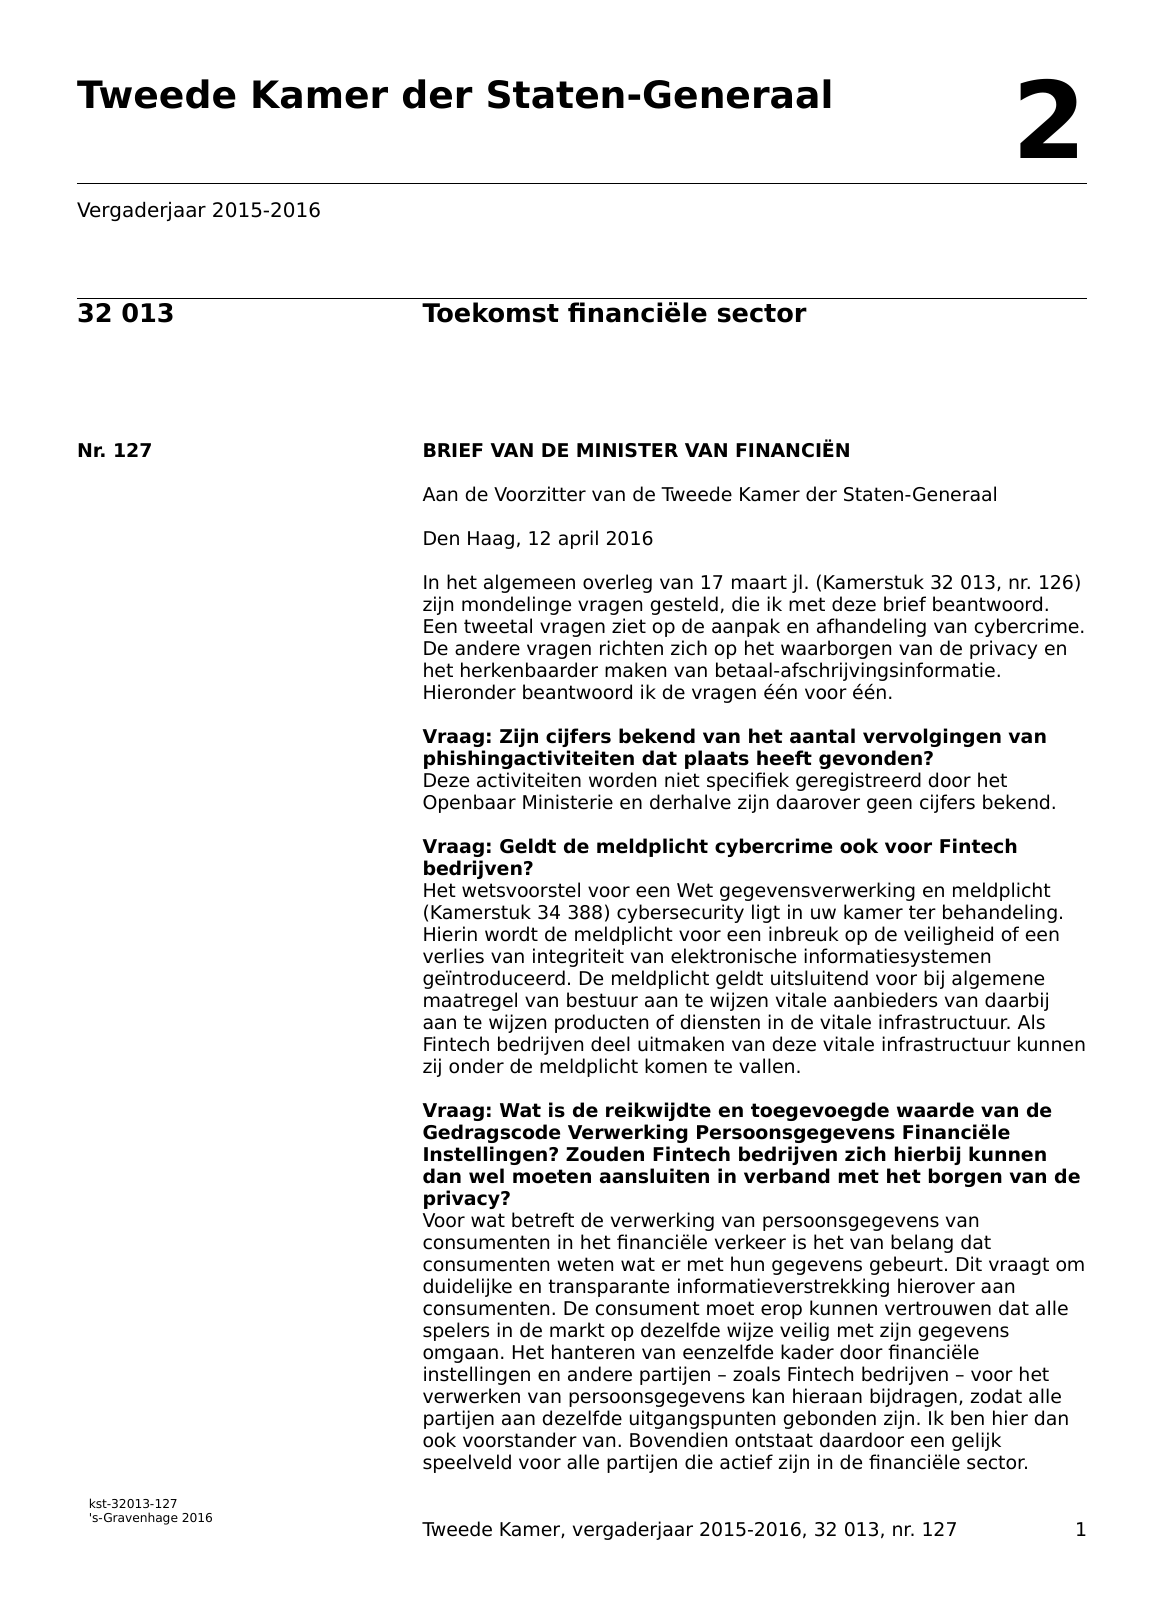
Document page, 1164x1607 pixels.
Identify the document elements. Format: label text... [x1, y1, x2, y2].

text Deze activiteiten worden niet specifiek geregistreerd door het Openbaar Ministerie en derhalve zijn daarover geen cijfers bekend. [422, 770, 1087, 814]
text Het wetsvoorstel voor een Wet gegevensverwerking en meldplicht (Kamerstuk 34 388) cybersecurity ligt in uw kamer ter behandeling. Hierin wordt de meldplicht voor een inbreuk op de veiligheid of een verlies van integriteit van elektronische informatiesystemen geïntroduceerd. De meldplicht geldt uitsluitend voor bij algemene maatregel van bestuur aan te wijzen vitale aanbieders van daarbij aan te wijzen producten of diensten in de vitale infrastructuur. Als Fintech bedrijven deel uitmaken van deze vitale infrastructuur kunnen zij onder de meldplicht komen te vallen. [422, 880, 1087, 1078]
subtitle Nr. 127 BRIEF VAN DE MINISTER VAN FINANCIËN [77, 440, 1087, 462]
table_header 2 [886, 59, 1087, 183]
text kst-32013-127 [88, 1497, 323, 1511]
text Vraag: Wat is de reikwijdte en toegevoegde waarde van de Gedragscode Verwerking Persoonsgegevens Financiële Instellingen? Zouden Fintech bedrijven zich hierbij kunnen dan wel moeten aansluiten in verband met het borgen van de privacy? [422, 1100, 1087, 1210]
table_header Tweede Kamer der Staten-Generaal [77, 59, 886, 183]
text Voor wat betreft de verwerking van persoonsgegevens van consumenten in het financiële verkeer is het van belang dat consumenten weten wat er met hun gegevens gebeurt. Dit vraagt om duidelijke en transparante informatieverstrekking hierover aan consumenten. De consument moet erop kunnen vertrouwen dat alle spelers in de markt op dezelfde wijze veilig met zijn gegevens omgaan. Het hanteren van eenzelfde kader door financiële instellingen en andere partijen – zoals Fintech bedrijven – voor het verwerken van persoonsgegevens kan hieraan bijdragen, zodat alle partijen aan dezelfde uitgangspunten gebonden zijn. Ik ben hier dan ook voorstander van. Bovendien ontstaat daardoor een gelijk speelveld voor alle partijen die actief zijn in de financiële sector. [422, 1210, 1087, 1474]
text Aan de Voorzitter van de Tweede Kamer der Staten-Generaal [422, 484, 1087, 506]
subtitle 32 013 Toekomst financiële sector [77, 299, 1087, 329]
table_cell Vergaderjaar 2015-2016 [77, 184, 1087, 298]
text Vraag: Geldt de meldplicht cybercrime ook voor Fintech bedrijven? [422, 836, 1087, 880]
text 's-Gravenhage 2016 [88, 1511, 323, 1525]
text Den Haag, 12 april 2016 [422, 528, 1087, 550]
text In het algemeen overleg van 17 maart jl. (Kamerstuk 32 013, nr. 126) zijn mondelinge vragen gesteld, die ik met deze brief beantwoord. Een tweetal vragen ziet op de aanpak en afhandeling van cybercrime. De andere vragen richten zich op het waarborgen van de privacy en het herkenbaarder maken van betaal-afschrijvingsinformatie. Hieronder beantwoord ik de vragen één voor één. [422, 572, 1087, 704]
text Vraag: Zijn cijfers bekend van het aantal vervolgingen van phishingactiviteiten dat plaats heeft gevonden? [422, 726, 1087, 770]
